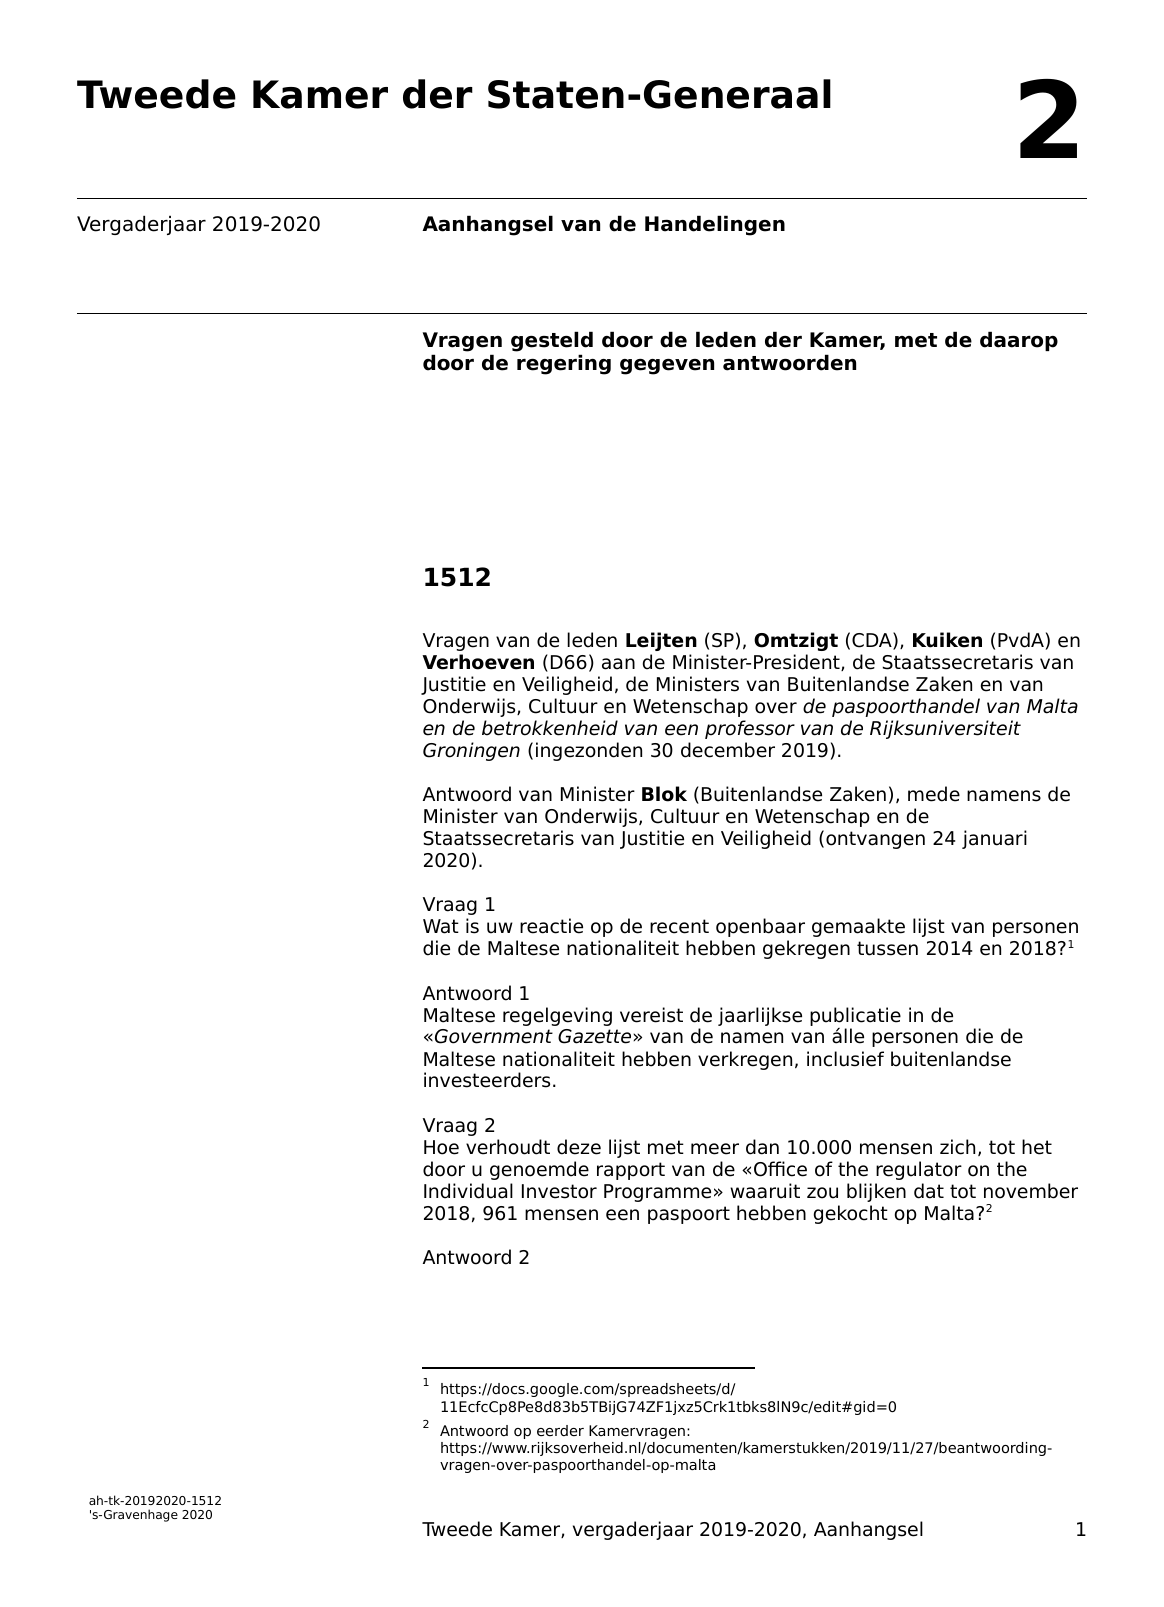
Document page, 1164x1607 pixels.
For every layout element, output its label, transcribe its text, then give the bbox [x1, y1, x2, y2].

text Antwoord van Minister Blok (Buitenlandse Zaken), mede namens de Minister van Onderwijs, Cultuur en Wetenschap en de Staatssecretaris van Justitie en Veiligheid (ontvangen 24 januari 2020). [422, 784, 1087, 872]
text Vraag 2 [422, 1114, 1087, 1137]
text Antwoord op eerder Kamervragen: https://www.rijksoverheid.nl/documenten/kamerstukken/2019/11/27/beantwoording-vragen-over-paspoorthandel-op-malta [422, 1418, 1087, 1474]
table_cell Aanhangsel van de Handelingen [422, 199, 1087, 313]
text Hoe verhoudt deze lijst met meer dan 10.000 mensen zich, tot het door u genoemde rapport van de «Office of the regulator on the Individual Investor Programme» waaruit zou blijken dat tot november 2018, 961 mensen een paspoort hebben gekocht op Malta? [422, 1137, 1087, 1224]
text Vraag 1 [422, 894, 1087, 916]
text https://docs.google.com/spreadsheets/d/11EcfcCp8Pe8d83b5TBijG74ZF1jxz5Crk1tbks8lN9c/edit#gid=0 [422, 1377, 1087, 1416]
text Wat is uw reactie op de recent openbaar gemaakte lijst van personen die de Maltese nationaliteit hebben gekregen tussen 2014 en 2018? [422, 916, 1087, 960]
table_cell Vragen gesteld door de leden der Kamer, met de daarop door de regering gegeven antwoorden [422, 314, 1087, 375]
text 1512 [422, 563, 1087, 592]
text Antwoord 1 [422, 982, 1087, 1004]
text Antwoord 2 [422, 1247, 1087, 1269]
table_header Tweede Kamer der Staten-Generaal [77, 59, 886, 198]
text ah-tk-20192020-1512 [88, 1494, 323, 1508]
table_cell [77, 314, 422, 375]
table_cell Vergaderjaar 2019-2020 [77, 199, 422, 313]
table_header 2 [886, 59, 1087, 198]
text Maltese regelgeving vereist de jaarlijkse publicatie in de «Government Gazette» van de namen van álle personen die de Maltese nationaliteit hebben verkregen, inclusief buitenlandse investeerders. [422, 1004, 1087, 1092]
text 's-Gravenhage 2020 [88, 1508, 323, 1522]
text Vragen van de leden Leijten (SP), Omtzigt (CDA), Kuiken (PvdA) en Verhoeven (D66) aan de Minister-President, de Staatssecretaris van Justitie en Veiligheid, de Ministers van Buitenlandse Zaken en van Onderwijs, Cultuur en Wetenschap over de paspoorthandel van Malta en de betrokkenheid van een professor van de Rijksuniversiteit Groningen (ingezonden 30 december 2019). [422, 630, 1087, 762]
